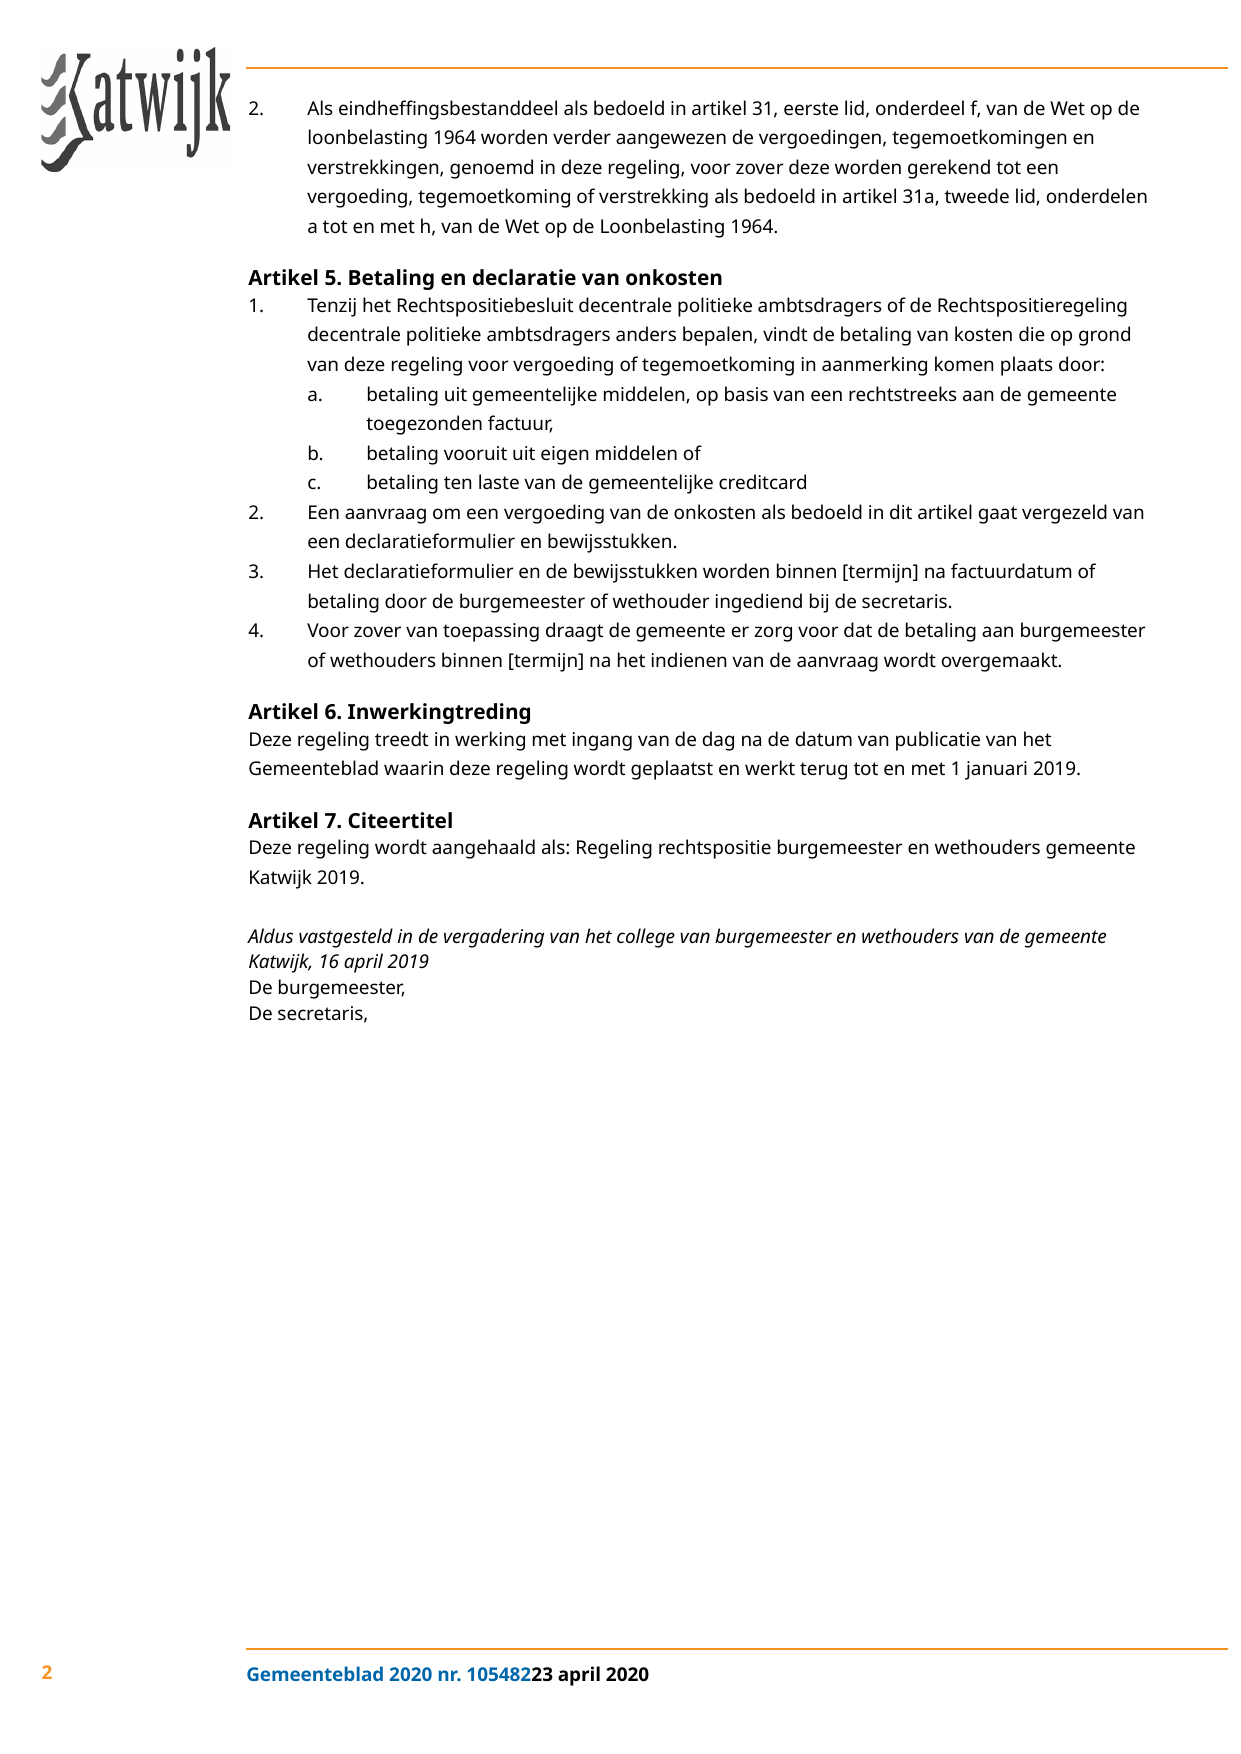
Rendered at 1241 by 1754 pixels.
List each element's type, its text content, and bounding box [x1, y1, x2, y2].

list Voor zover van toepassing draagt de gemeente er zorg voor dat de betaling aan burgemeester of wethouders binnen [termijn] na het indienen van de aanvraag wordt overgemaakt. [248, 617, 1152, 673]
list betaling uit gemeentelijke middelen, op basis van een rechtstreeks aan de gemeente toegezonden factuur, [307, 381, 1152, 436]
text Artikel 5. Betaling en declaratie van onkosten [248, 263, 1152, 292]
list Tenzij het Rechtspositiebesluit decentrale politieke ambtsdragers of de Rechtspositieregeling decentrale politieke ambtsdragers anders bepalen, vindt de betaling van kosten die op grond van deze regeling voor vergoeding of tegemoetkoming in aanmerking komen plaats door: [248, 292, 1152, 377]
text Deze regeling wordt aangehaald als: Regeling rechtspositie burgemeester en wethouders gemeente Katwijk 2019. [248, 834, 1152, 889]
list betaling vooruit uit eigen middelen of [307, 440, 1152, 466]
text De secretaris, [248, 1000, 1152, 1026]
list Het declaratieformulier en de bewijsstukken worden binnen [termijn] na factuurdatum of betaling door de burgemeester of wethouder ingediend bij de secretaris. [248, 558, 1152, 613]
text Deze regeling treedt in werking met ingang van de dag na de datum van publicatie van het Gemeenteblad waarin deze regeling wordt geplaatst en werkt terug tot en met 1 januari 2019. [248, 726, 1152, 781]
text Aldus vastgesteld in de vergadering van het college van burgemeester en wethouders van de gemeente Katwijk, 16 april 2019 [248, 923, 1152, 974]
text Artikel 6. Inwerkingtreding [248, 697, 1152, 726]
picture [41, 47, 231, 172]
text De burgemeester, [248, 974, 1152, 1000]
list betaling ten laste van de gemeentelijke creditcard [307, 469, 1152, 495]
list Een aanvraag om een vergoeding van de onkosten als bedoeld in dit artikel gaat vergezeld van een declaratieformulier en bewijsstukken. [248, 499, 1152, 554]
text Artikel 7. Citeertitel [248, 806, 1152, 834]
list Als eindheffingsbestanddeel als bedoeld in artikel 31, eerste lid, onderdeel f, van de Wet op de loonbelasting 1964 worden verder aangewezen de vergoedingen, tegemoetkomingen en verstrekkingen, genoemd in deze regeling, voor zover deze worden gerekend tot een vergoeding, tegemoetkoming of verstrekking als bedoeld in artikel 31a, tweede lid, onderdelen a tot en met h, van de Wet op de Loonbelasting 1964. [248, 95, 1152, 239]
